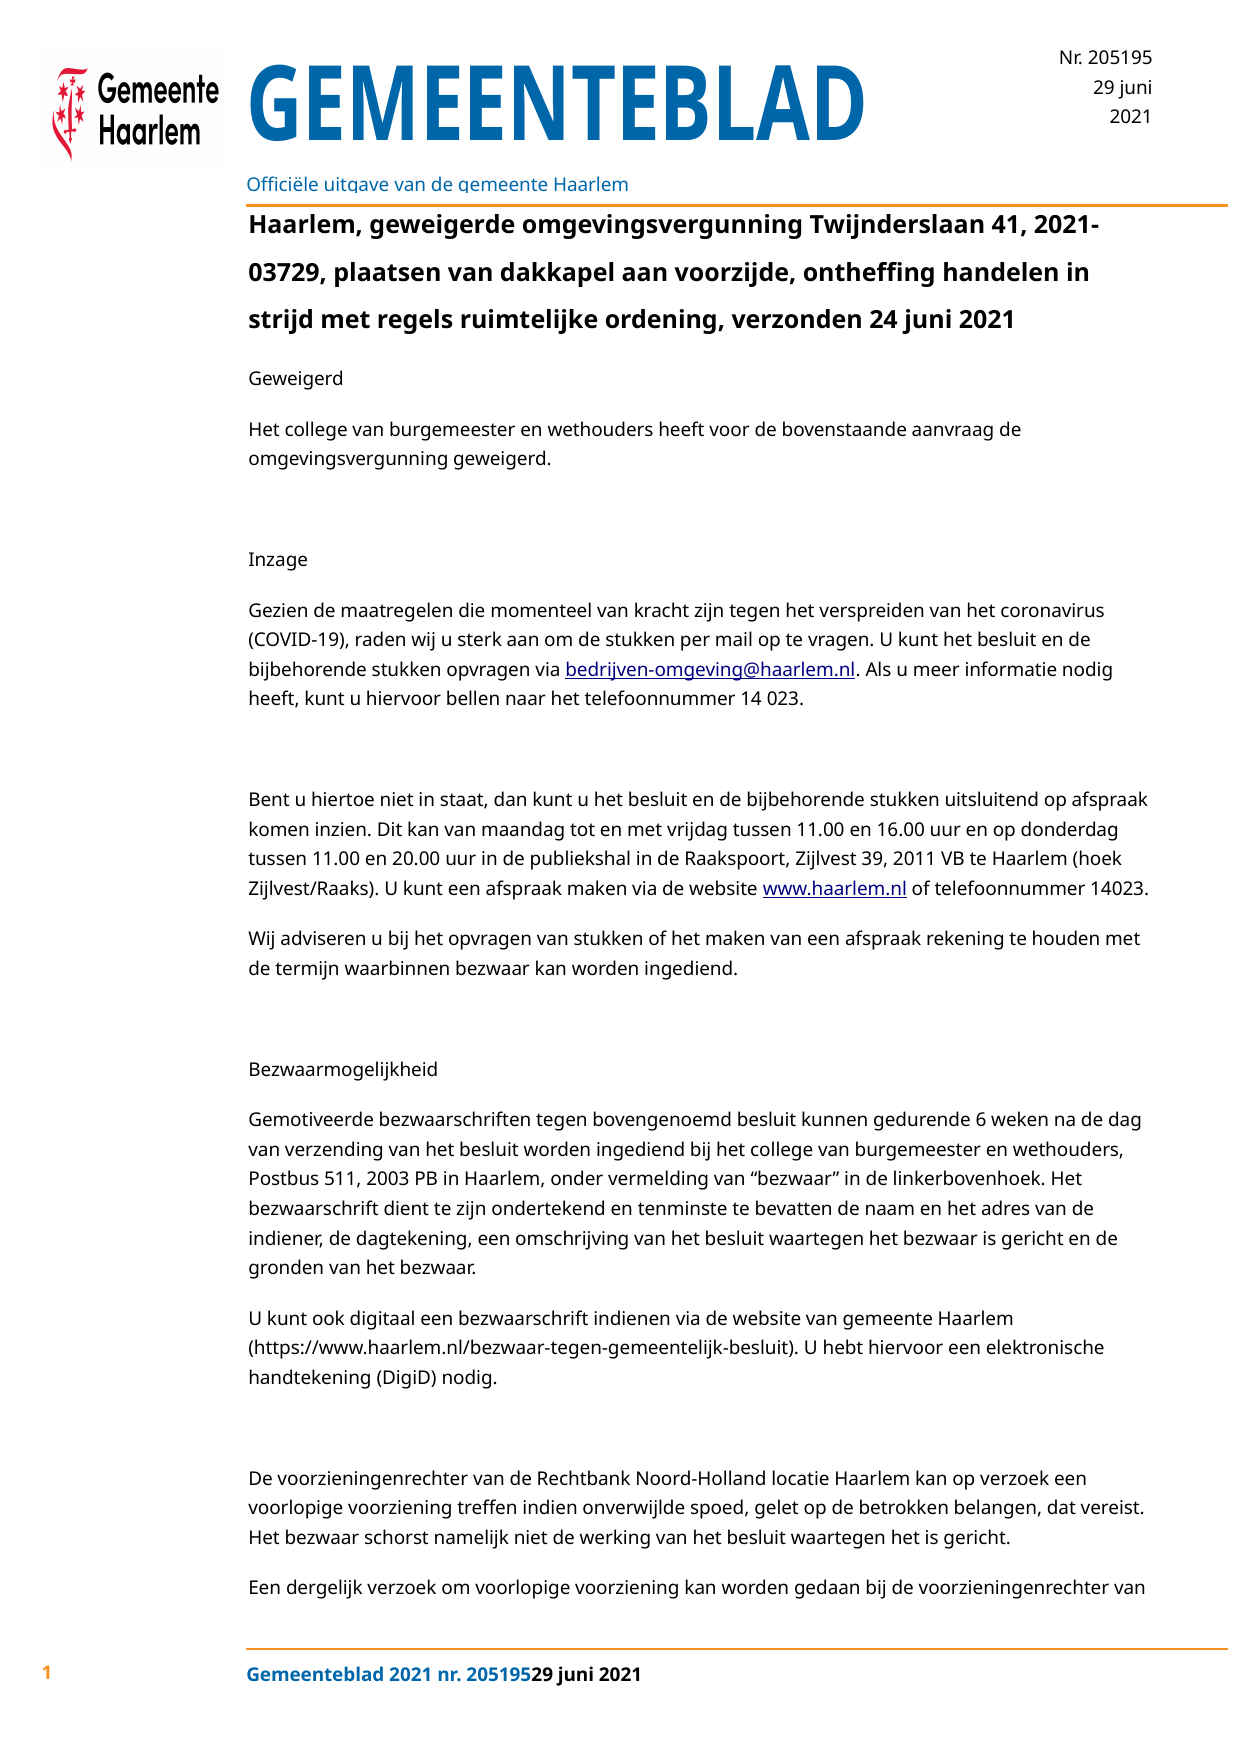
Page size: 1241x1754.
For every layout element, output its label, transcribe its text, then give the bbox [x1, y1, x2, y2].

text Inzage [248, 546, 1152, 572]
text Gezien de maatregelen die momenteel van kracht zijn tegen het verspreiden van het coronavirus (COVID-19), raden wij u sterk aan om de stukken per mail op te vragen. U kunt het besluit en de bijbehorende stukken opvragen via bedrijven-omgeving@haarlem.nl. Als u meer informatie nodig heeft, kunt u hiervoor bellen naar het telefoonnummer 14 023. [248, 597, 1152, 711]
text Bent u hiertoe niet in staat, dan kunt u het besluit en de bijbehorende stukken uitsluitend op afspraak komen inzien. Dit kan van maandag tot en met vrijdag tussen 11.00 en 16.00 uur en op donderdag tussen 11.00 en 20.00 uur in de publiekshal in de Raakspoort, Zijlvest 39, 2011 VB te Haarlem (hoek Zijlvest/Raaks). U kunt een afspraak maken via de website www.haarlem.nl of telefoonnummer 14023. [248, 786, 1152, 901]
text Wij adviseren u bij het opvragen van stukken of het maken van een afspraak rekening te houden met de termijn waarbinnen bezwaar kan worden ingediend. [248, 926, 1152, 981]
text Bezwaarmogelijkheid [248, 1056, 1152, 1082]
text De voorzieningenrechter van de Rechtbank Noord-Holland locatie Haarlem kan op verzoek een voorlopige voorziening treffen indien onverwijlde spoed, gelet op de betrokken belangen, dat vereist. Het bezwaar schorst namelijk niet de werking van het besluit waartegen het is gericht. [248, 1465, 1152, 1549]
picture [41, 47, 231, 172]
text U kunt ook digitaal een bezwaarschrift indienen via de website van gemeente Haarlem (https://www.haarlem.nl/bezwaar-tegen-gemeentelijk-besluit). U hebt hiervoor een elektronische handtekening (DigiD) nodig. [248, 1305, 1152, 1389]
text Een dergelijk verzoek om voorlopige voorziening kan worden gedaan bij de voorzieningenrechter van [248, 1574, 1152, 1600]
text Het college van burgemeester en wethouders heeft voor de bovenstaande aanvraag de omgevingsvergunning geweigerd. [248, 416, 1152, 471]
text Geweigerd [248, 366, 1152, 391]
text Haarlem, geweigerde omgevingsvergunning Twijnderslaan 41, 2021-03729, plaatsen van dakkapel aan voorzijde, ontheffing handelen in strijd met regels ruimtelijke ordening, verzonden 24 juni 2021 [248, 207, 1152, 336]
text Gemotiveerde bezwaarschriften tegen bovengenoemd besluit kunnen gedurende 6 weken na de dag van verzending van het besluit worden ingediend bij het college van burgemeester en wethouders, Postbus 511, 2003 PB in Haarlem, onder vermelding van “bezwaar” in de linkerbovenhoek. Het bezwaarschrift dient te zijn ondertekend en tenminste te bevatten de naam en het adres van de indiener, de dagtekening, een omschrijving van het besluit waartegen het bezwaar is gericht en de gronden van het bezwaar. [248, 1106, 1152, 1280]
